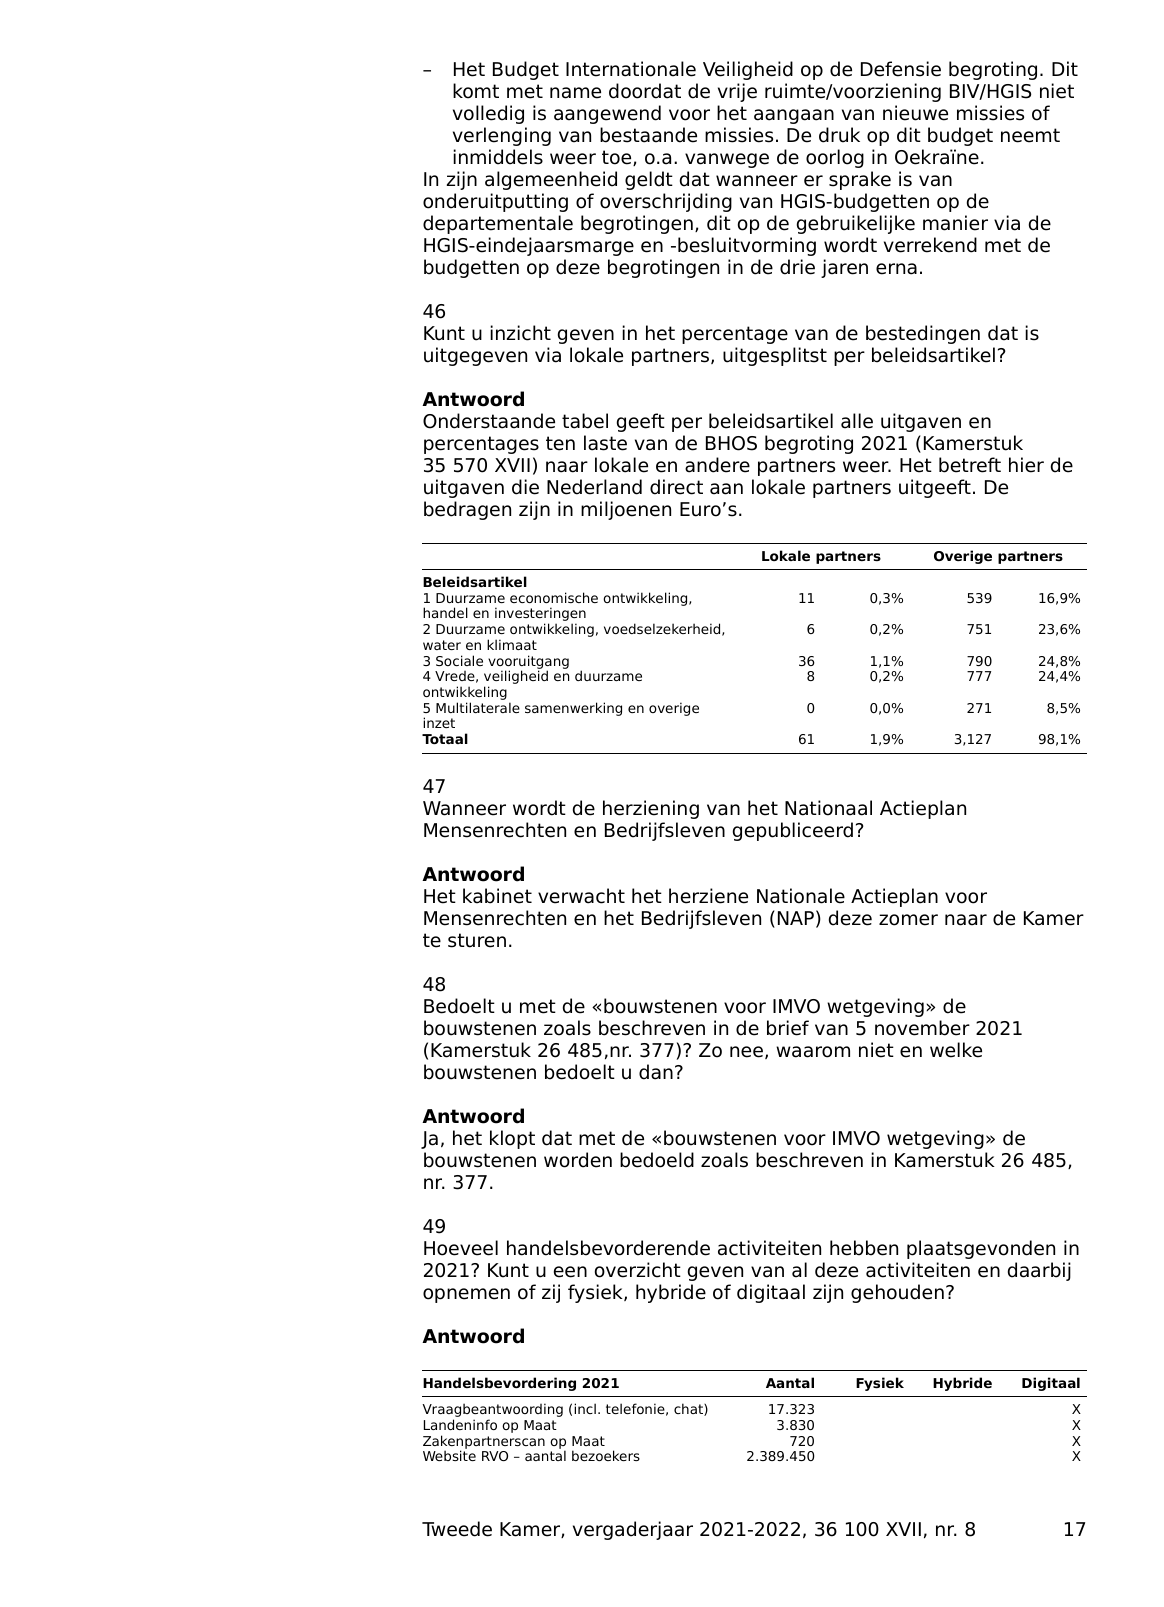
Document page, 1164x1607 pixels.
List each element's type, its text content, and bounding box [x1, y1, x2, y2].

text Ja, het klopt dat met de «bouwstenen voor IMVO wetgeving» de bouwstenen worden bedoeld zoals beschreven in Kamerstuk 26 485, nr. 377. [422, 1128, 1087, 1194]
table_cell 61 [732, 732, 821, 752]
table_cell 2 Duurzame ontwikkeling, voedselzekerheid, water en klimaat [422, 622, 732, 653]
table_cell Website RVO – aantal bezoekers [422, 1449, 732, 1465]
table_cell 0,0% [821, 701, 909, 732]
table_cell 3 Sociale vooruitgang [422, 654, 732, 669]
table_cell 0,2% [821, 622, 909, 653]
table_cell [821, 1434, 909, 1449]
table_header Lokale partners [732, 544, 909, 569]
table_cell [821, 1449, 909, 1465]
table_cell [910, 1449, 998, 1465]
text 47 [422, 776, 1087, 798]
table_cell 1,1% [821, 654, 909, 669]
table_cell [821, 1397, 909, 1418]
table_cell 17.323 [732, 1397, 821, 1418]
table_cell [910, 570, 998, 591]
table_cell X [998, 1449, 1087, 1465]
table_header Digitaal [998, 1371, 1087, 1396]
table_cell 8,5% [998, 701, 1087, 732]
table_cell 11 [732, 591, 821, 622]
table_cell Vraagbeantwoording (incl. telefonie, chat) [422, 1397, 732, 1418]
table_cell 0 [732, 701, 821, 732]
table_cell 5 Multilaterale samenwerking en overige inzet [422, 701, 732, 732]
table_cell [910, 1418, 998, 1433]
text Bedoelt u met de «bouwstenen voor IMVO wetgeving» de bouwstenen zoals beschreven in de brief van 5 november 2021 (Kamerstuk 26 485,nr. 377)? Zo nee, waarom niet en welke bouwstenen bedoelt u dan? [422, 996, 1087, 1084]
text Antwoord [422, 864, 1087, 886]
table_cell [821, 570, 909, 591]
table_cell 4 Vrede, veiligheid en duurzame ontwikkeling [422, 669, 732, 701]
table_header Fysiek [821, 1371, 909, 1396]
table_cell 0,2% [821, 669, 909, 701]
table_cell [910, 1397, 998, 1418]
table_cell Zakenpartnerscan op Maat [422, 1434, 732, 1449]
text – Het Budget Internationale Veiligheid op de Defensie begroting. Dit komt met name doordat de vrije ruimte/voorziening BIV/HGIS niet volledig is aangewend voor het aangaan van nieuwe missies of verlenging van bestaande missies. De druk op dit budget neemt inmiddels weer toe, o.a. vanwege de oorlog in Oekraïne. [422, 59, 1087, 169]
table_cell 3.830 [732, 1418, 821, 1433]
table_cell 16,9% [998, 591, 1087, 622]
text Hoeveel handelsbevorderende activiteiten hebben plaatsgevonden in 2021? Kunt u een overzicht geven van al deze activiteiten en daarbij opnemen of zij fysiek, hybride of digitaal zijn gehouden? [422, 1238, 1087, 1304]
text Wanneer wordt de herziening van het Nationaal Actieplan Mensenrechten en Bedrijfsleven gepubliceerd? [422, 798, 1087, 842]
table_header Aantal [732, 1371, 821, 1396]
table_cell 1,9% [821, 732, 909, 752]
table_cell 98,1% [998, 732, 1087, 752]
table_cell X [998, 1434, 1087, 1449]
table_cell [910, 1434, 998, 1449]
text Onderstaande tabel geeft per beleidsartikel alle uitgaven en percentages ten laste van de BHOS begroting 2021 (Kamerstuk 35 570 XVII) naar lokale en andere partners weer. Het betreft hier de uitgaven die Nederland direct aan lokale partners uitgeeft. De bedragen zijn in miljoenen Euro’s. [422, 411, 1087, 521]
table_cell [732, 570, 821, 591]
text Kunt u inzicht geven in het percentage van de bestedingen dat is uitgegeven via lokale partners, uitgesplitst per beleidsartikel? [422, 323, 1087, 367]
text 46 [422, 301, 1087, 323]
table_cell X [998, 1397, 1087, 1418]
table_cell 0,3% [821, 591, 909, 622]
text Antwoord [422, 1106, 1087, 1128]
text 48 [422, 974, 1087, 996]
table_cell 24,4% [998, 669, 1087, 701]
table_cell 6 [732, 622, 821, 653]
table_cell 751 [910, 622, 998, 653]
table_cell [998, 570, 1087, 591]
text Het kabinet verwacht het herziene Nationale Actieplan voor Mensenrechten en het Bedrijfsleven (NAP) deze zomer naar de Kamer te sturen. [422, 886, 1087, 952]
table_cell 2.389.450 [732, 1449, 821, 1465]
table_cell 3,127 [910, 732, 998, 752]
table_cell 23,6% [998, 622, 1087, 653]
table_cell X [998, 1418, 1087, 1433]
table_cell 539 [910, 591, 998, 622]
table_cell Totaal [422, 732, 732, 752]
table_cell 271 [910, 701, 998, 732]
text Antwoord [422, 389, 1087, 411]
table_cell 790 [910, 654, 998, 669]
table_cell 720 [732, 1434, 821, 1449]
text 49 [422, 1216, 1087, 1238]
table_cell 36 [732, 654, 821, 669]
text In zijn algemeenheid geldt dat wanneer er sprake is van onderuitputting of overschrijding van HGIS-budgetten op de departementale begrotingen, dit op de gebruikelijke manier via de HGIS-eindejaarsmarge en -besluitvorming wordt verrekend met de budgetten op deze begrotingen in de drie jaren erna. [422, 169, 1087, 279]
table_cell Landeninfo op Maat [422, 1418, 732, 1433]
table_header Overige partners [910, 544, 1087, 569]
table_cell Beleidsartikel [422, 570, 732, 591]
table_cell 777 [910, 669, 998, 701]
table_cell 24,8% [998, 654, 1087, 669]
table_header Hybride [910, 1371, 998, 1396]
table_header Handelsbevordering 2021 [422, 1371, 732, 1396]
table_cell 1 Duurzame economische ontwikkeling, handel en investeringen [422, 591, 732, 622]
text Antwoord [422, 1326, 1087, 1348]
table_cell 8 [732, 669, 821, 701]
table_cell [821, 1418, 909, 1433]
table_header [422, 544, 732, 569]
